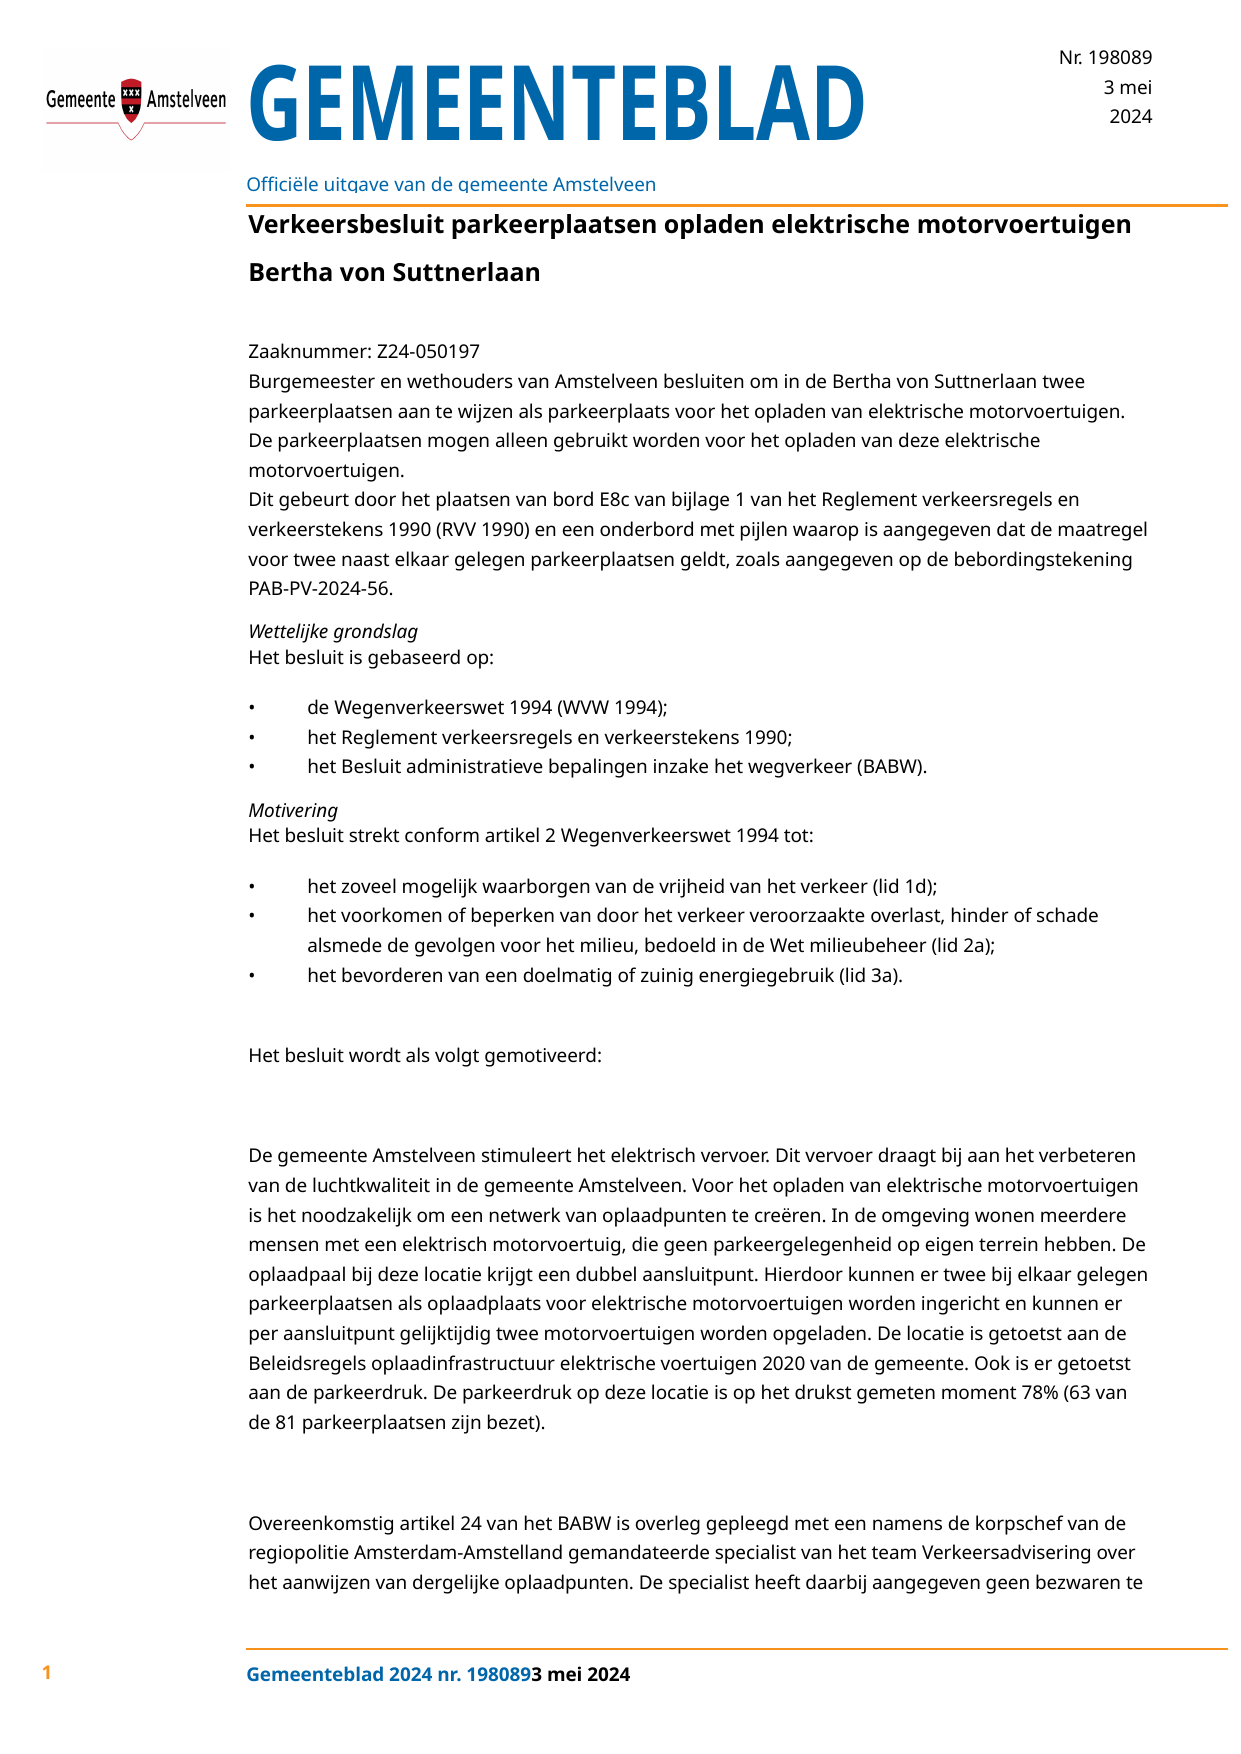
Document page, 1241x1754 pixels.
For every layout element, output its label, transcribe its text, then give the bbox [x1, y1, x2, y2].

list het Reglement verkeersregels en verkeerstekens 1990; [248, 724, 1152, 750]
text De gemeente Amstelveen stimuleert het elektrisch vervoer. Dit vervoer draagt bij aan het verbeteren van de luchtkwaliteit in de gemeente Amstelveen. Voor het opladen van elektrische motorvoertuigen is het noodzakelijk om een netwerk van oplaadpunten te creëren. In de omgeving wonen meerdere mensen met een elektrisch motorvoertuig, die geen parkeergelegenheid op eigen terrein hebben. De oplaadpaal bij deze locatie krijgt een dubbel aansluitpunt. Hierdoor kunnen er twee bij elkaar gelegen parkeerplaatsen als oplaadplaats voor elektrische motorvoertuigen worden ingericht en kunnen er per aansluitpunt gelijktijdig twee motorvoertuigen worden opgeladen. De locatie is getoetst aan de Beleidsregels oplaadinfrastructuur elektrische voertuigen 2020 van de gemeente. Ook is er getoetst aan de parkeerdruk. De parkeerdruk op deze locatie is op het drukst gemeten moment 78% (63 van de 81 parkeerplaatsen zijn bezet). [248, 1143, 1152, 1434]
list het zoveel mogelijk waarborgen van de vrijheid van het verkeer (lid 1d); [248, 873, 1152, 899]
text Het besluit strekt conform artikel 2 Wegenverkeerswet 1994 tot: [248, 823, 1152, 848]
list het Besluit administratieve bepalingen inzake het wegverkeer (BABW). [248, 754, 1152, 779]
list de Wegenverkeerswet 1994 (WVW 1994); [248, 694, 1152, 720]
text Het besluit wordt als volgt gemotiveerd: [248, 1042, 1152, 1067]
picture [41, 47, 231, 172]
text Zaaknummer: Z24-050197 [248, 339, 1152, 364]
text Burgemeester en wethouders van Amstelveen besluiten om in de Bertha von Suttnerlaan twee parkeerplaatsen aan te wijzen als parkeerplaats voor het opladen van elektrische motorvoertuigen. De parkeerplaatsen mogen alleen gebruikt worden voor het opladen van deze elektrische motorvoertuigen. [248, 368, 1152, 483]
list het bevorderen van een doelmatig of zuinig energiegebruik (lid 3a). [248, 962, 1152, 987]
text Wettelijke grondslag [248, 618, 1152, 644]
list het voorkomen of beperken van door het verkeer veroorzaakte overlast, hinder of schade alsmede de gevolgen voor het milieu, bedoeld in de Wet milieubeheer (lid 2a); [248, 903, 1152, 958]
text Motivering [248, 797, 1152, 823]
text Het besluit is gebaseerd op: [248, 644, 1152, 670]
text Overeenkomstig artikel 24 van het BABW is overleg gepleegd met een namens de korpschef van de regiopolitie Amsterdam-Amstelland gemandateerde specialist van het team Verkeersadvisering over het aanwijzen van dergelijke oplaadpunten. De specialist heeft daarbij aangegeven geen bezwaren te [248, 1510, 1152, 1594]
text Verkeersbesluit parkeerplaatsen opladen elektrische motorvoertuigen Bertha von Suttnerlaan [248, 207, 1152, 288]
text Dit gebeurt door het plaatsen van bord E8c van bijlage 1 van het Reglement verkeersregels en verkeerstekens 1990 (RVV 1990) en een onderbord met pijlen waarop is aangegeven dat de maatregel voor twee naast elkaar gelegen parkeerplaatsen geldt, zoals aangegeven op de bebordingstekening PAB-PV-2024-56. [248, 487, 1152, 601]
